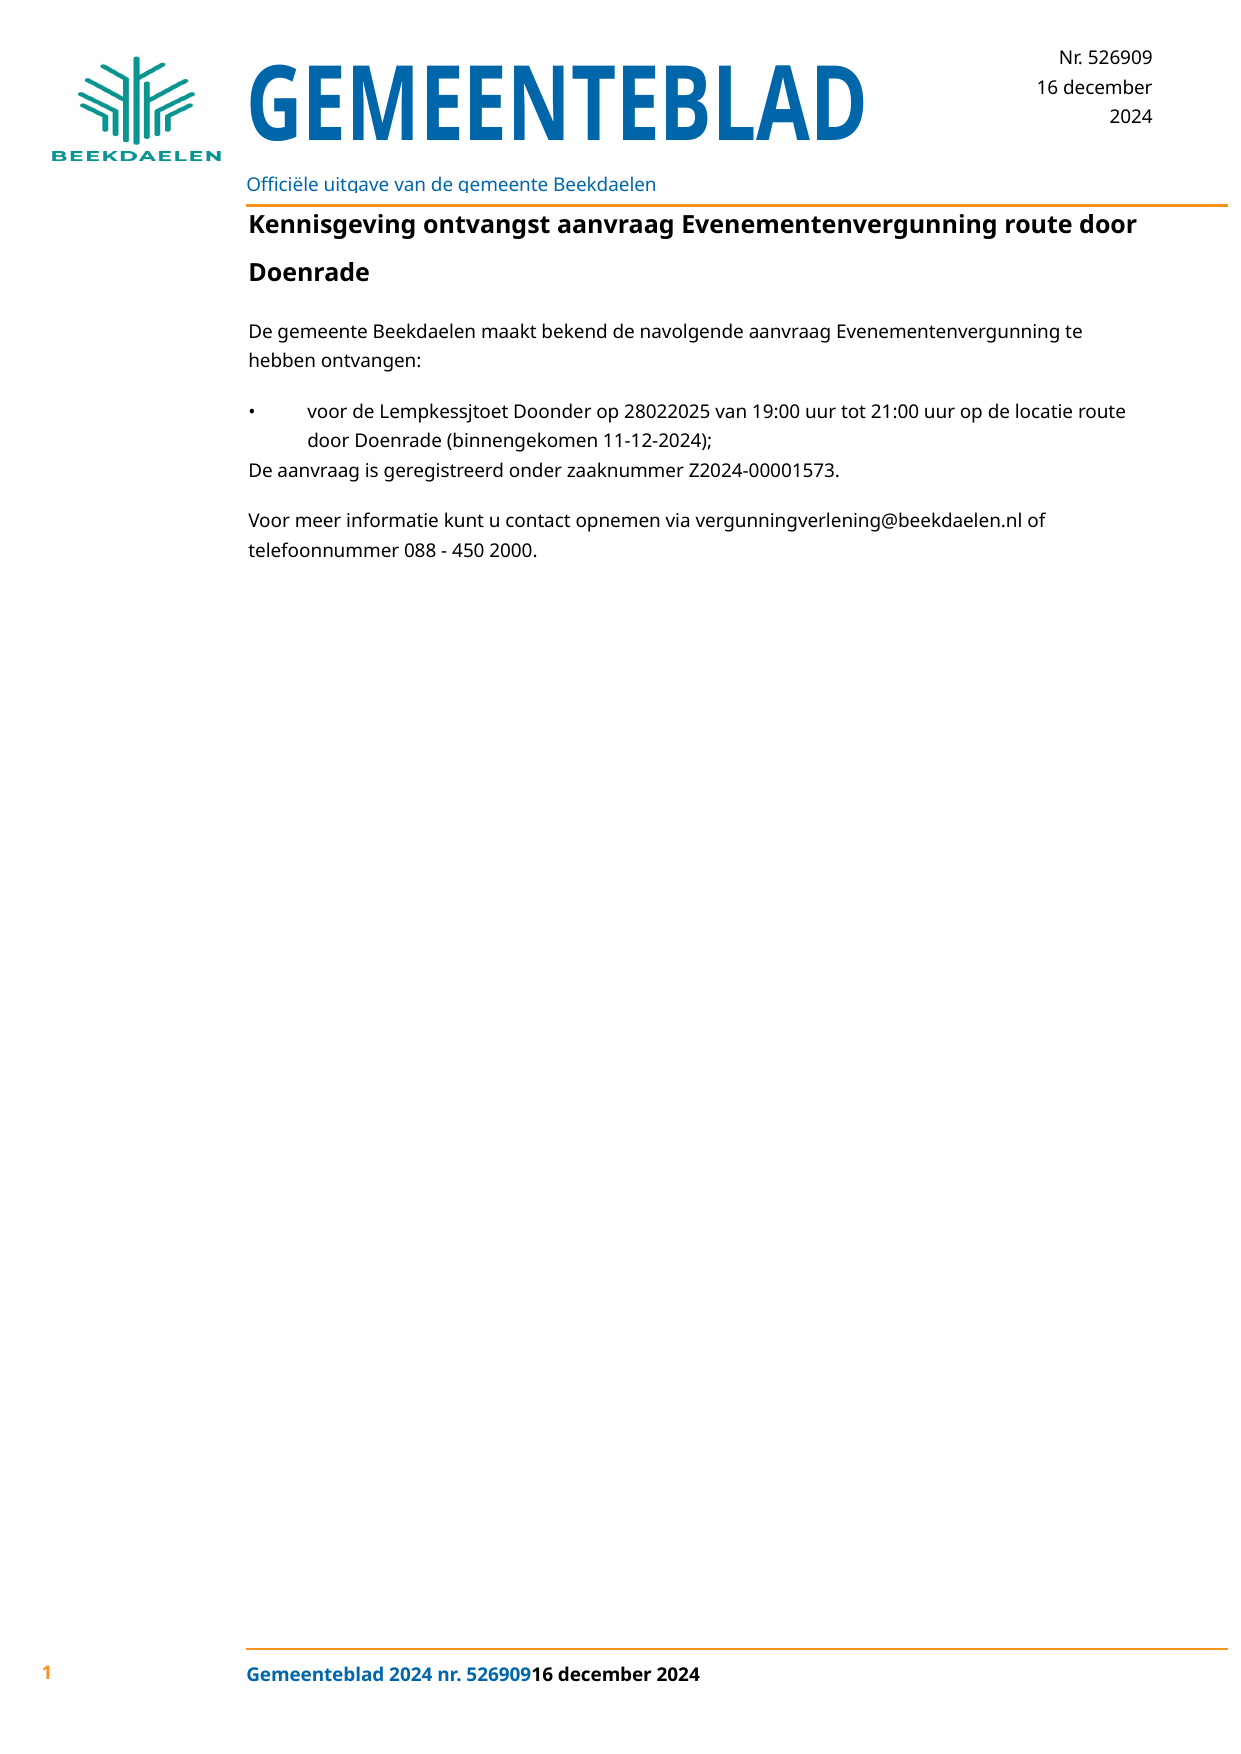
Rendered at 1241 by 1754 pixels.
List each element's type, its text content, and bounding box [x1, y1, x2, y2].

picture [41, 47, 231, 172]
text De gemeente Beekdaelen maakt bekend de navolgende aanvraag Evenementenvergunning te hebben ontvangen: [248, 318, 1152, 373]
text Kennisgeving ontvangst aanvraag Evenementenvergunning route door Doenrade [248, 207, 1152, 288]
text Voor meer informatie kunt u contact opnemen via vergunningverlening@beekdaelen.nl of telefoonnummer 088 - 450 2000. [248, 507, 1152, 563]
text De aanvraag is geregistreerd onder zaaknummer Z2024-00001573. [248, 457, 1152, 483]
list voor de Lempkessjtoet Doonder op 28022025 van 19:00 uur tot 21:00 uur op de locatie route door Doenrade (binnengekomen 11-12-2024); [248, 398, 1152, 453]
